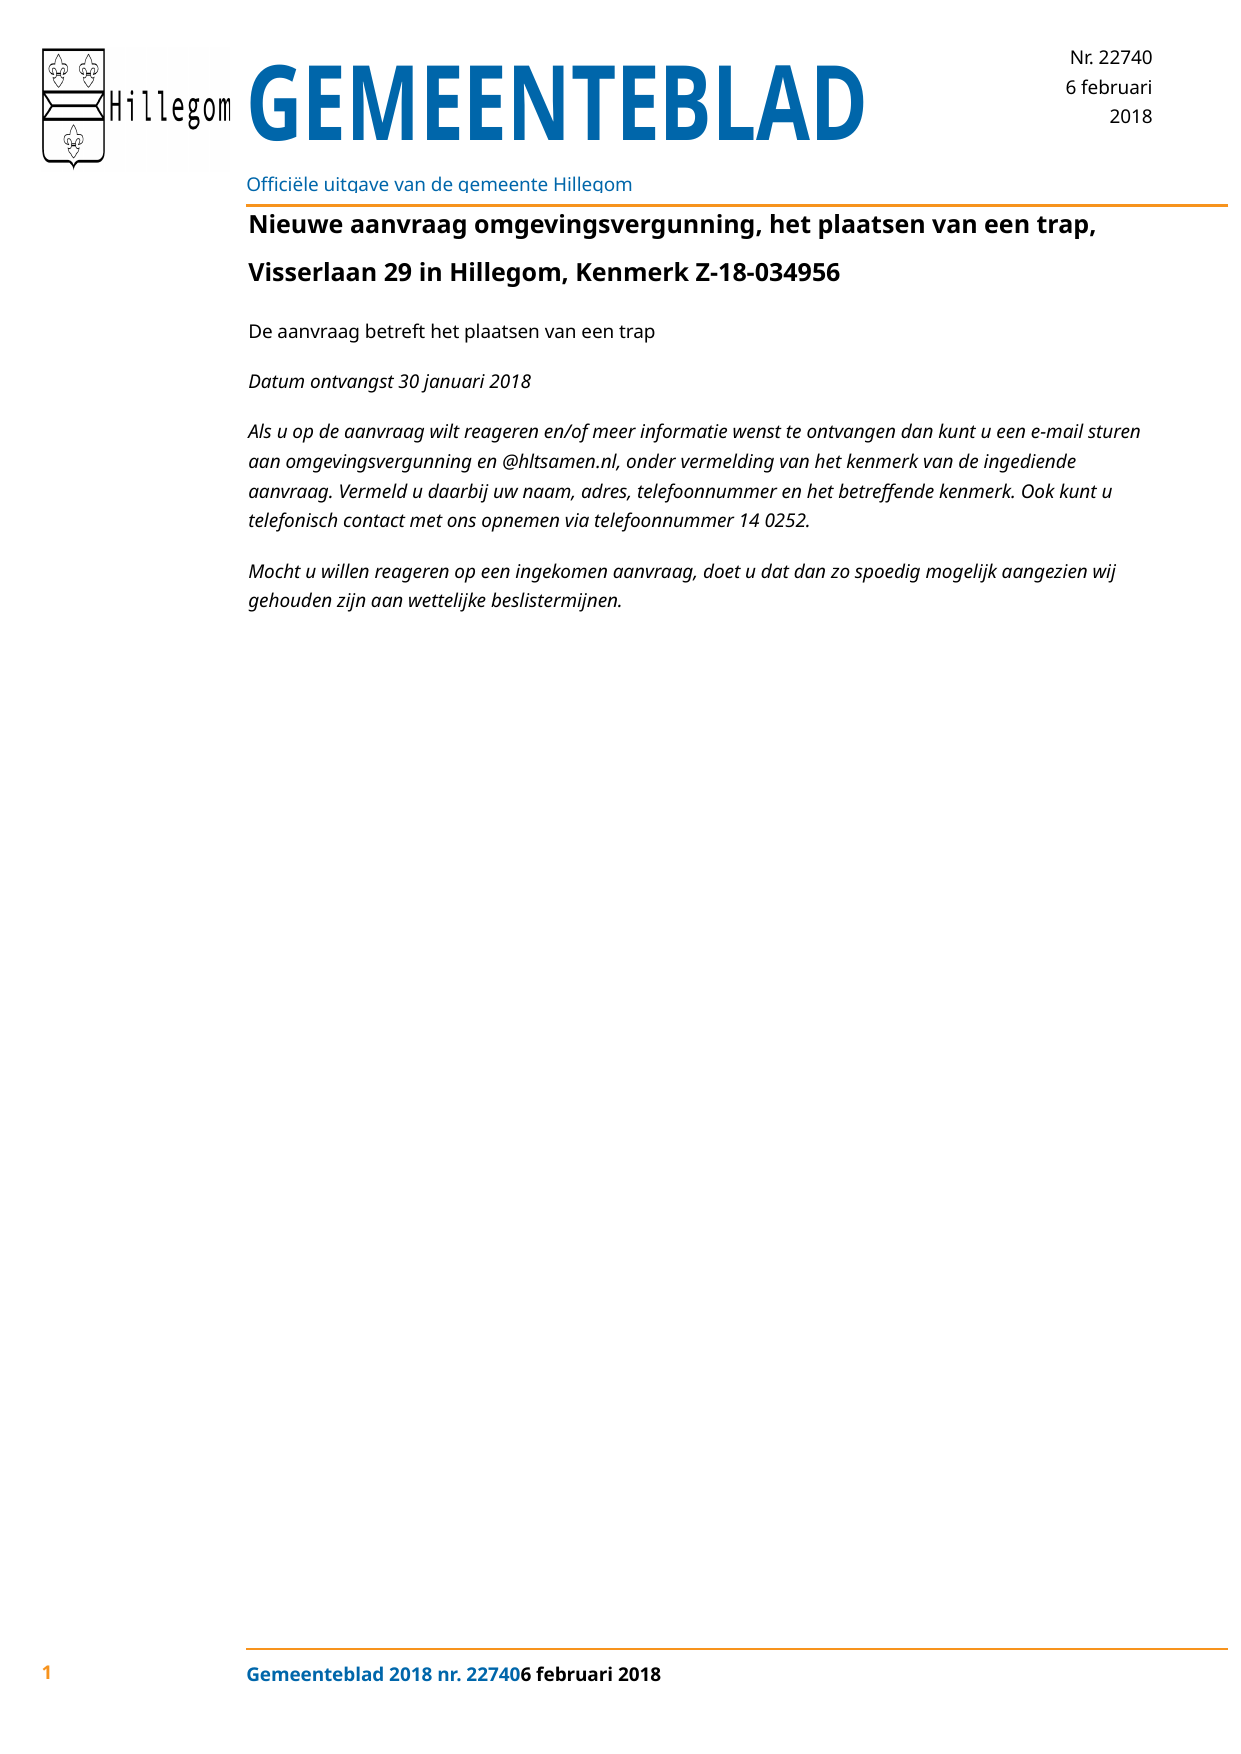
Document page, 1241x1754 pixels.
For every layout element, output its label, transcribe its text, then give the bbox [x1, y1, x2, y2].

text Als u op de aanvraag wilt reageren en/of meer informatie wenst te ontvangen dan kunt u een e-mail sturen aan omgevingsvergunning en @hltsamen.nl, onder vermelding van het kenmerk van de ingediende aanvraag. Vermeld u daarbij uw naam, adres, telefoonnummer en het betreffende kenmerk. Ook kunt u telefonisch contact met ons opnemen via telefoonnummer 14 0252. [248, 419, 1152, 533]
text De aanvraag betreft het plaatsen van een trap [248, 318, 1152, 344]
picture [41, 47, 231, 172]
text Datum ontvangst 30 januari 2018 [248, 368, 1152, 394]
text Nieuwe aanvraag omgevingsvergunning, het plaatsen van een trap, Visserlaan 29 in Hillegom, Kenmerk Z-18-034956 [248, 207, 1152, 288]
text Mocht u willen reageren op een ingekomen aanvraag, doet u dat dan zo spoedig mogelijk aangezien wij gehouden zijn aan wettelijke beslistermijnen. [248, 558, 1152, 613]
